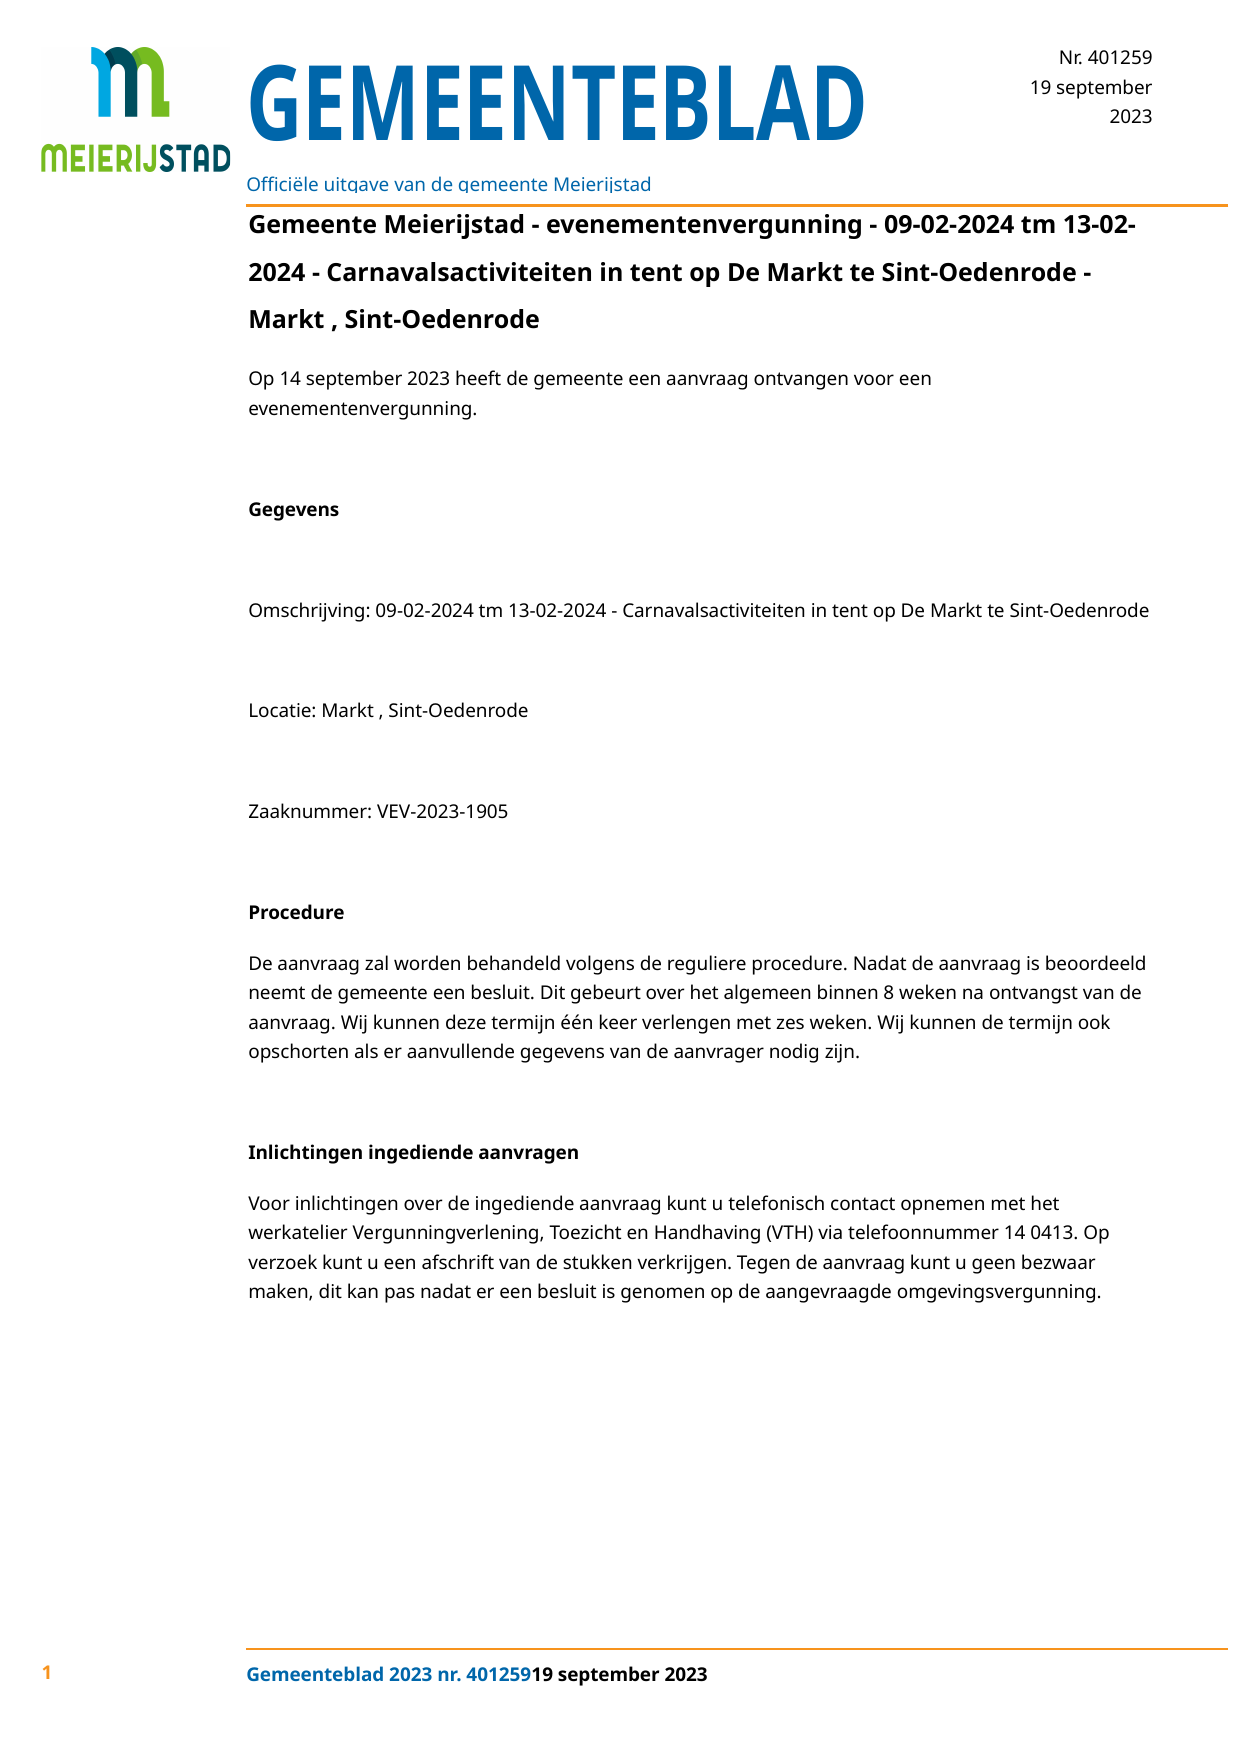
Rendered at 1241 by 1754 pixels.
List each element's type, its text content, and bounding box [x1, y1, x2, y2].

text De aanvraag zal worden behandeld volgens de reguliere procedure. Nadat de aanvraag is beoordeeld neemt de gemeente een besluit. Dit gebeurt over het algemeen binnen 8 weken na ontvangst van de aanvraag. Wij kunnen deze termijn één keer verlengen met zes weken. Wij kunnen de termijn ook opschorten als er aanvullende gegevens van de aanvrager nodig zijn. [248, 950, 1152, 1064]
text Omschrijving: 09-02-2024 tm 13-02-2024 - Carnavalsactiviteiten in tent op De Markt te Sint-Oedenrode [248, 597, 1152, 622]
text Zaaknummer: VEV-2023-1905 [248, 798, 1152, 824]
text Gemeente Meierijstad - evenementenvergunning - 09-02-2024 tm 13-02-2024 - Carnavalsactiviteiten in tent op De Markt te Sint-Oedenrode - Markt , Sint-Oedenrode [248, 207, 1152, 336]
text Procedure [248, 899, 1152, 925]
text Gegevens [248, 496, 1152, 522]
text Voor inlichtingen over de ingediende aanvraag kunt u telefonisch contact opnemen met het werkatelier Vergunningverlening, Toezicht en Handhaving (VTH) via telefoonnummer 14 0413. Op verzoek kunt u een afschrift van de stukken verkrijgen. Tegen de aanvraag kunt u geen bezwaar maken, dit kan pas nadat er een besluit is genomen op de aangevraagde omgevingsvergunning. [248, 1190, 1152, 1304]
text Inlichtingen ingediende aanvragen [248, 1139, 1152, 1165]
text Op 14 september 2023 heeft de gemeente een aanvraag ontvangen voor een evenementenvergunning. [248, 366, 1152, 421]
text Locatie: Markt , Sint-Oedenrode [248, 698, 1152, 723]
picture [41, 47, 231, 172]
